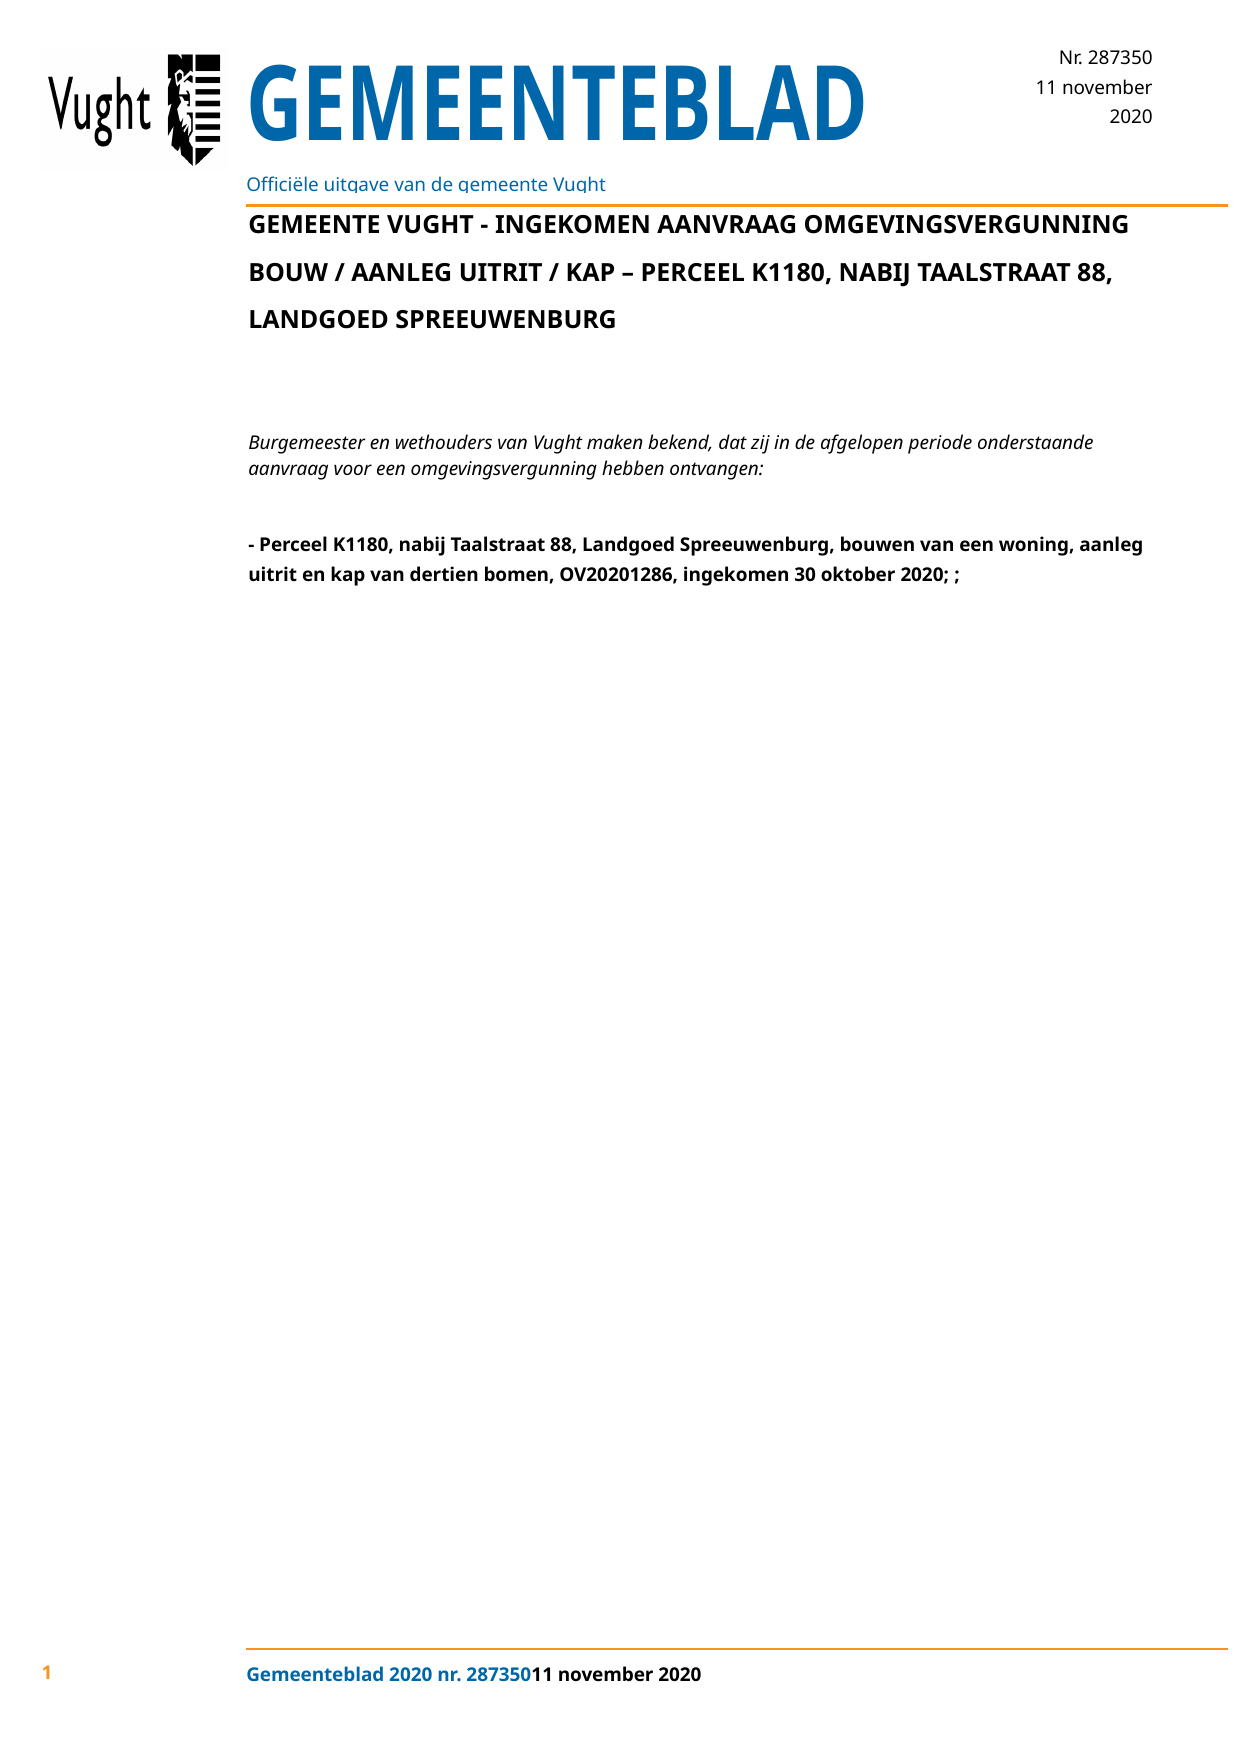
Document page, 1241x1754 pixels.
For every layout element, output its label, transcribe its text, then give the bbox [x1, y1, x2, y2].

text Burgemeester en wethouders van Vught maken bekend, dat zij in de afgelopen periode onderstaande aanvraag voor een omgevingsvergunning hebben ontvangen: [248, 429, 1152, 481]
picture [41, 47, 231, 172]
text - Perceel K1180, nabij Taalstraat 88, Landgoed Spreeuwenburg, bouwen van een woning, aanleg uitrit en kap van dertien bomen, OV20201286, ingekomen 30 oktober 2020; ; [248, 531, 1152, 587]
text GEMEENTE VUGHT - INGEKOMEN AANVRAAG OMGEVINGSVERGUNNING BOUW / AANLEG UITRIT / KAP – PERCEEL K1180, NABIJ TAALSTRAAT 88, LANDGOED SPREEUWENBURG [248, 207, 1152, 336]
